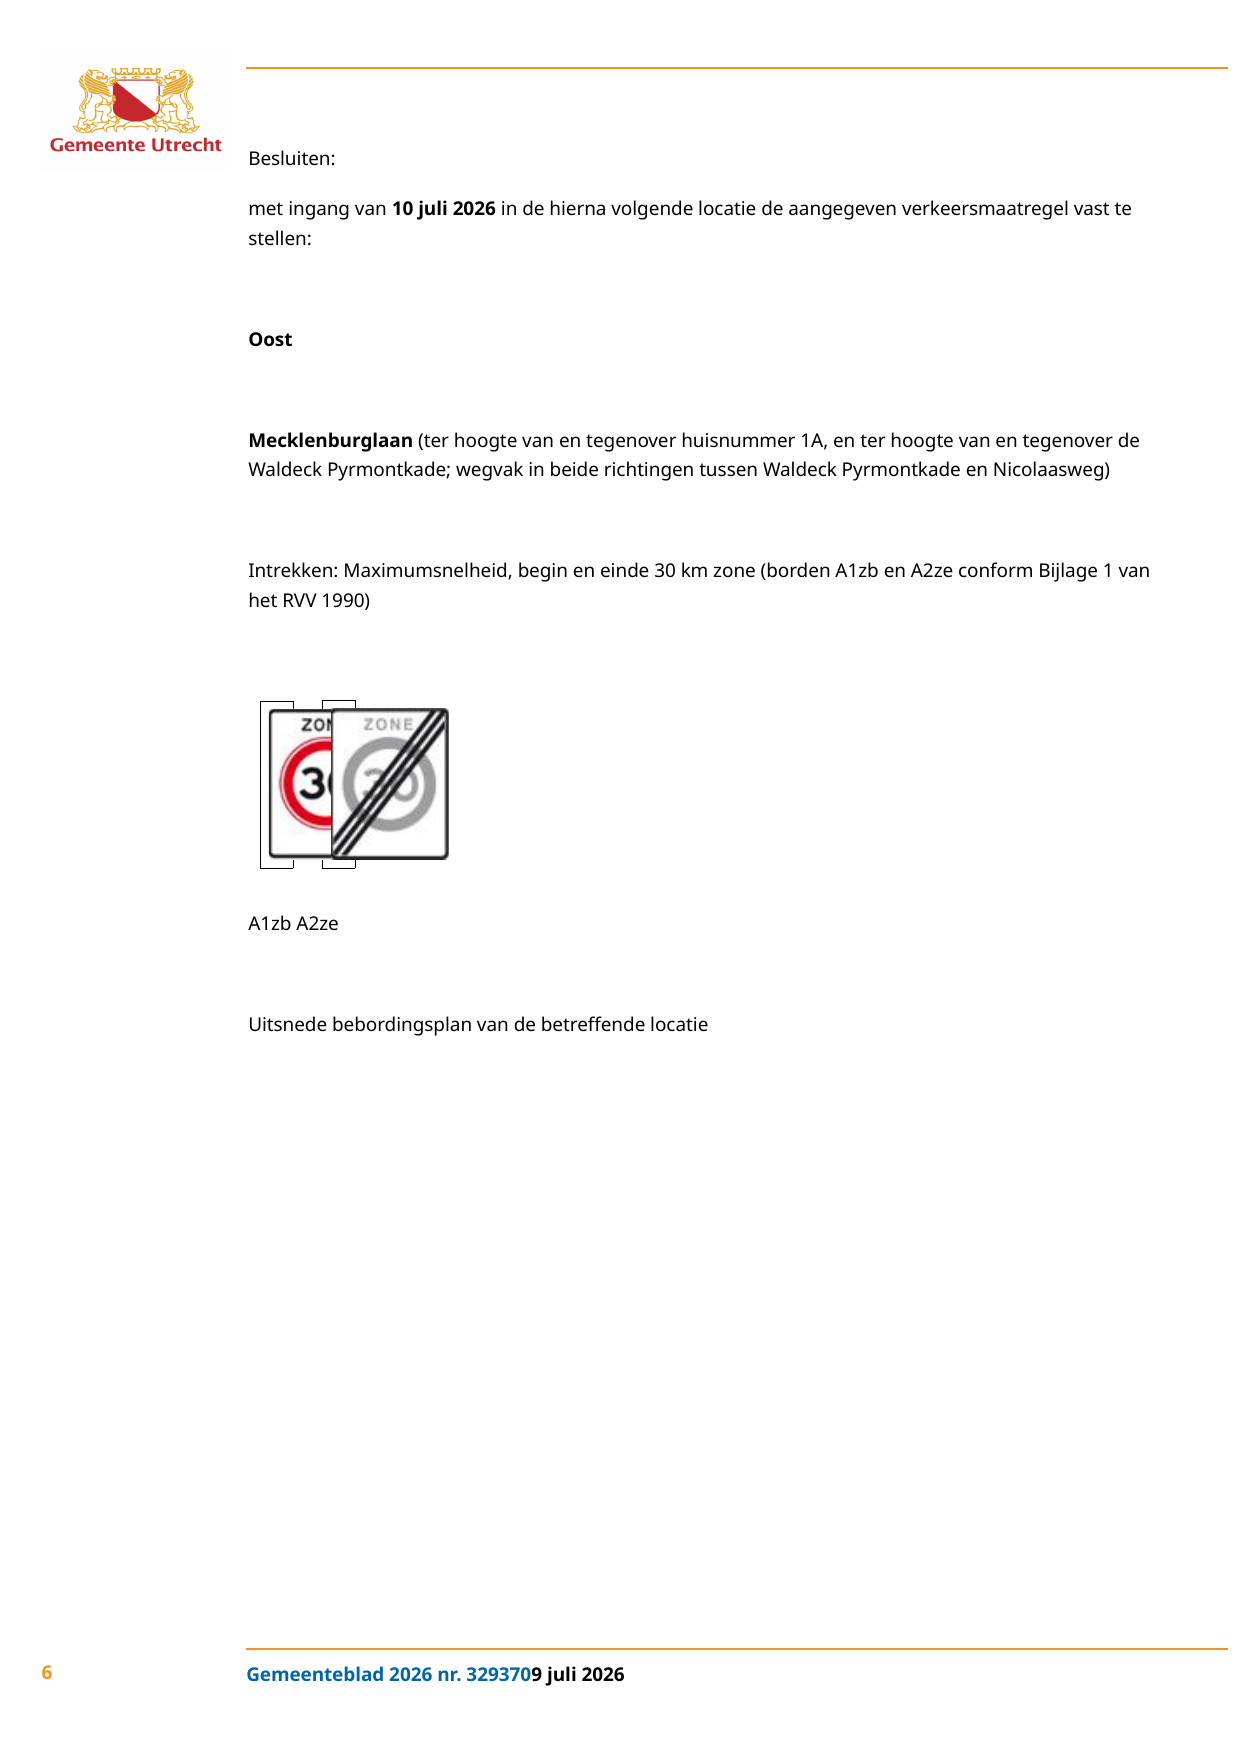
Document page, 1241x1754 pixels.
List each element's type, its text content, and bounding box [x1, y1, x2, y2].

text Oost [248, 326, 1152, 352]
text Mecklenburglaan (ter hoogte van en tegenover huisnummer 1A, en ter hoogte van en tegenover de Waldeck Pyrmontkade; wegvak in beide richtingen tussen Waldeck Pyrmontkade en Nicolaasweg) [248, 427, 1152, 482]
picture [41, 47, 231, 172]
picture [268, 708, 449, 860]
text Uitsnede bebordingsplan van de betreffende locatie [248, 1011, 1152, 1037]
text met ingang van 10 juli 2026 in de hierna volgende locatie de aangegeven verkeersmaatregel vast te stellen: [248, 196, 1152, 251]
text Intrekken: Maximumsnelheid, begin en einde 30 km zone (borden A1zb en A2ze conform Bijlage 1 van het RVV 1990) [248, 557, 1152, 613]
text A1zb A2ze [248, 910, 1152, 936]
text Besluiten: [248, 145, 1152, 171]
